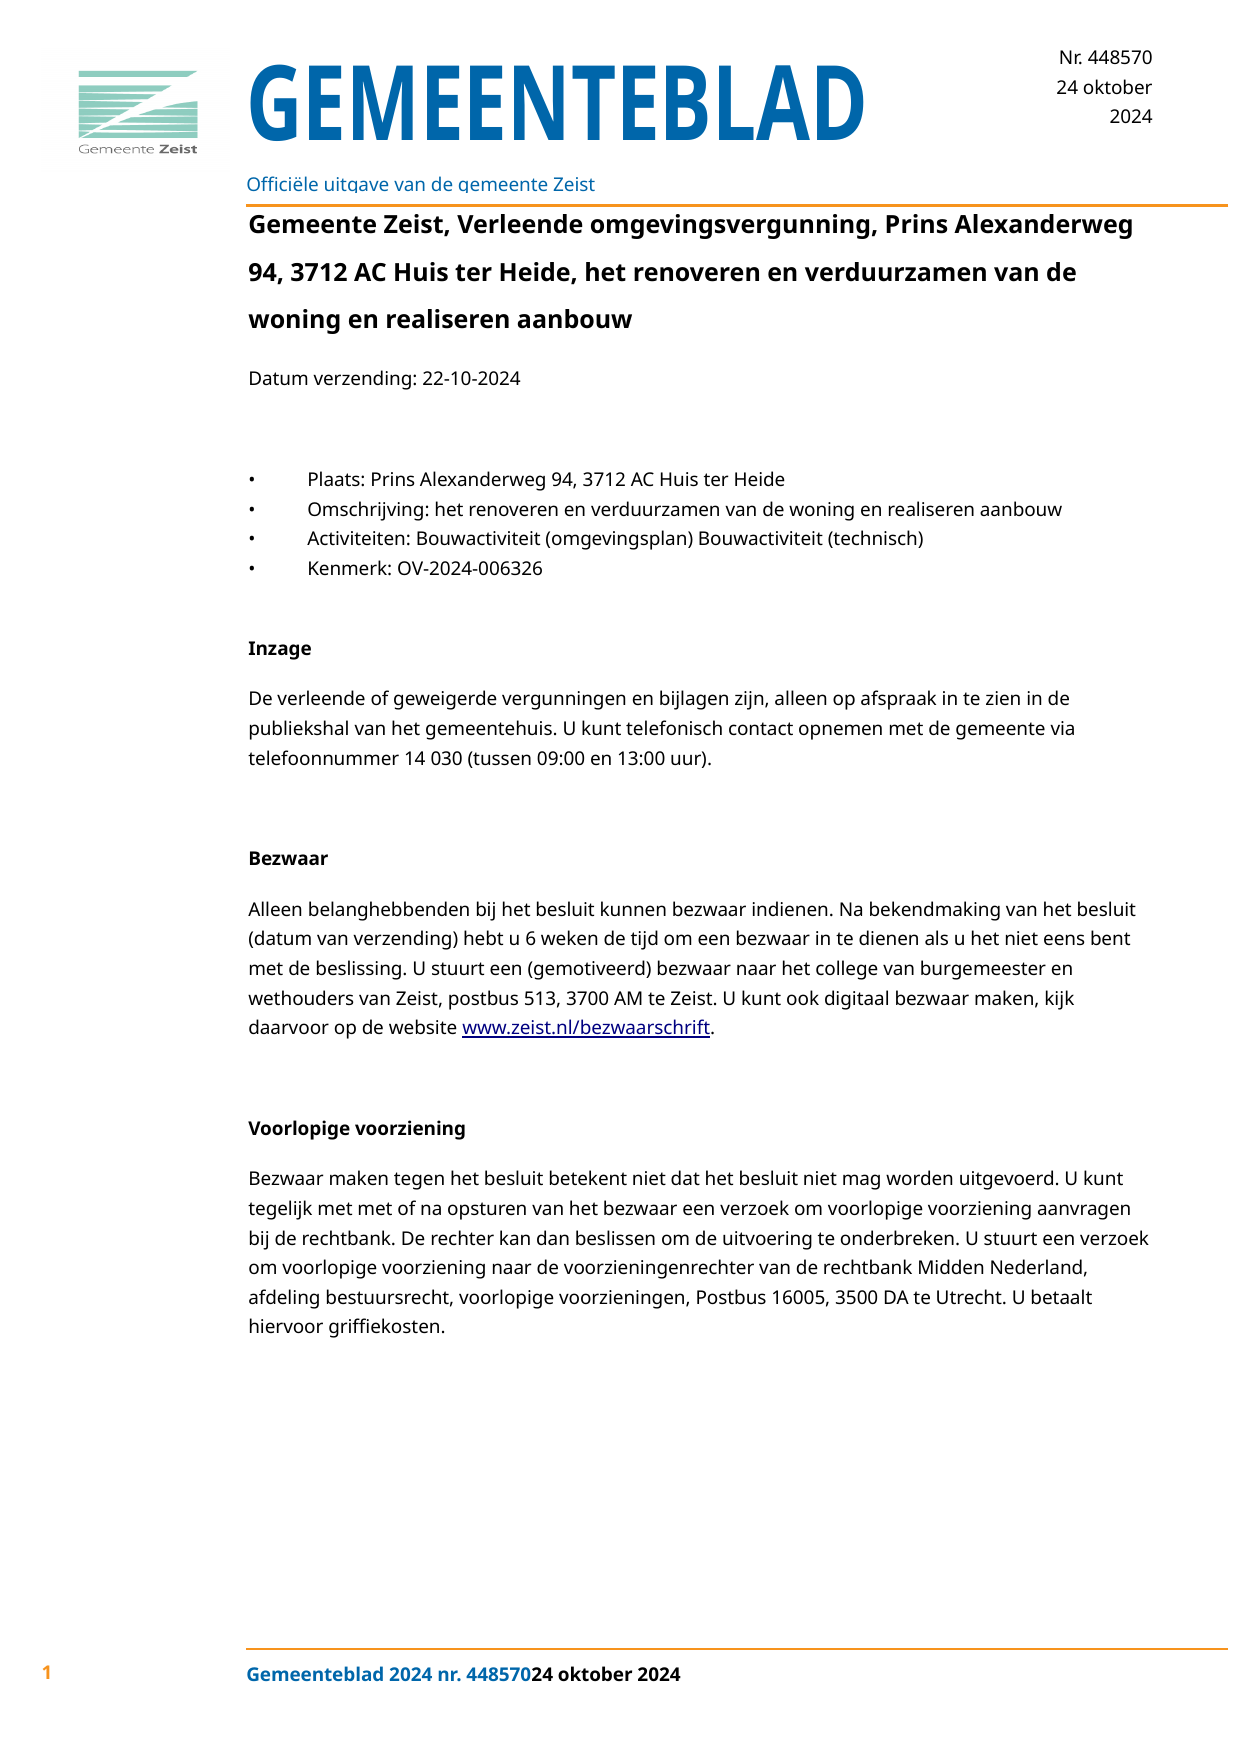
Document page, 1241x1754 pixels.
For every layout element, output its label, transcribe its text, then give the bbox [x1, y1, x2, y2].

text Alleen belanghebbenden bij het besluit kunnen bezwaar indienen. Na bekendmaking van het besluit (datum van verzending) hebt u 6 weken de tijd om een bezwaar in te dienen als u het niet eens bent met de beslissing. U stuurt een (gemotiveerd) bezwaar naar het college van burgemeester en wethouders van Zeist, postbus 513, 3700 AM te Zeist. U kunt ook digitaal bezwaar maken, kijk daarvoor op de website www.zeist.nl/bezwaarschrift. [248, 896, 1152, 1040]
text Voorlopige voorziening [248, 1115, 1152, 1141]
text Bezwaar [248, 846, 1152, 871]
list Plaats: Prins Alexanderweg 94, 3712 AC Huis ter Heide [248, 466, 1152, 492]
list Activiteiten: Bouwactiviteit (omgevingsplan) Bouwactiviteit (technisch) [248, 526, 1152, 551]
text Gemeente Zeist, Verleende omgevingsvergunning, Prins Alexanderweg 94, 3712 AC Huis ter Heide, het renoveren en verduurzamen van de woning en realiseren aanbouw [248, 207, 1152, 336]
text Datum verzending: 22-10-2024 [248, 366, 1152, 391]
text Inzage [248, 635, 1152, 661]
list Kenmerk: OV-2024-006326 [248, 555, 1152, 581]
text Bezwaar maken tegen het besluit betekent niet dat het besluit niet mag worden uitgevoerd. U kunt tegelijk met met of na opsturen van het bezwaar een verzoek om voorlopige voorziening aanvragen bij de rechtbank. De rechter kan dan beslissen om de uitvoering te onderbreken. U stuurt een verzoek om voorlopige voorziening naar de voorzieningenrechter van de rechtbank Midden Nederland, afdeling bestuursrecht, voorlopige voorzieningen, Postbus 16005, 3500 DA te Utrecht. U betaalt hiervoor griffiekosten. [248, 1166, 1152, 1339]
list Omschrijving: het renoveren en verduurzamen van de woning en realiseren aanbouw [248, 496, 1152, 522]
text De verleende of geweigerde vergunningen en bijlagen zijn, alleen op afspraak in te zien in de publiekshal van het gemeentehuis. U kunt telefonisch contact opnemen met de gemeente via telefoonnummer 14 030 (tussen 09:00 en 13:00 uur). [248, 686, 1152, 770]
picture [41, 47, 231, 172]
